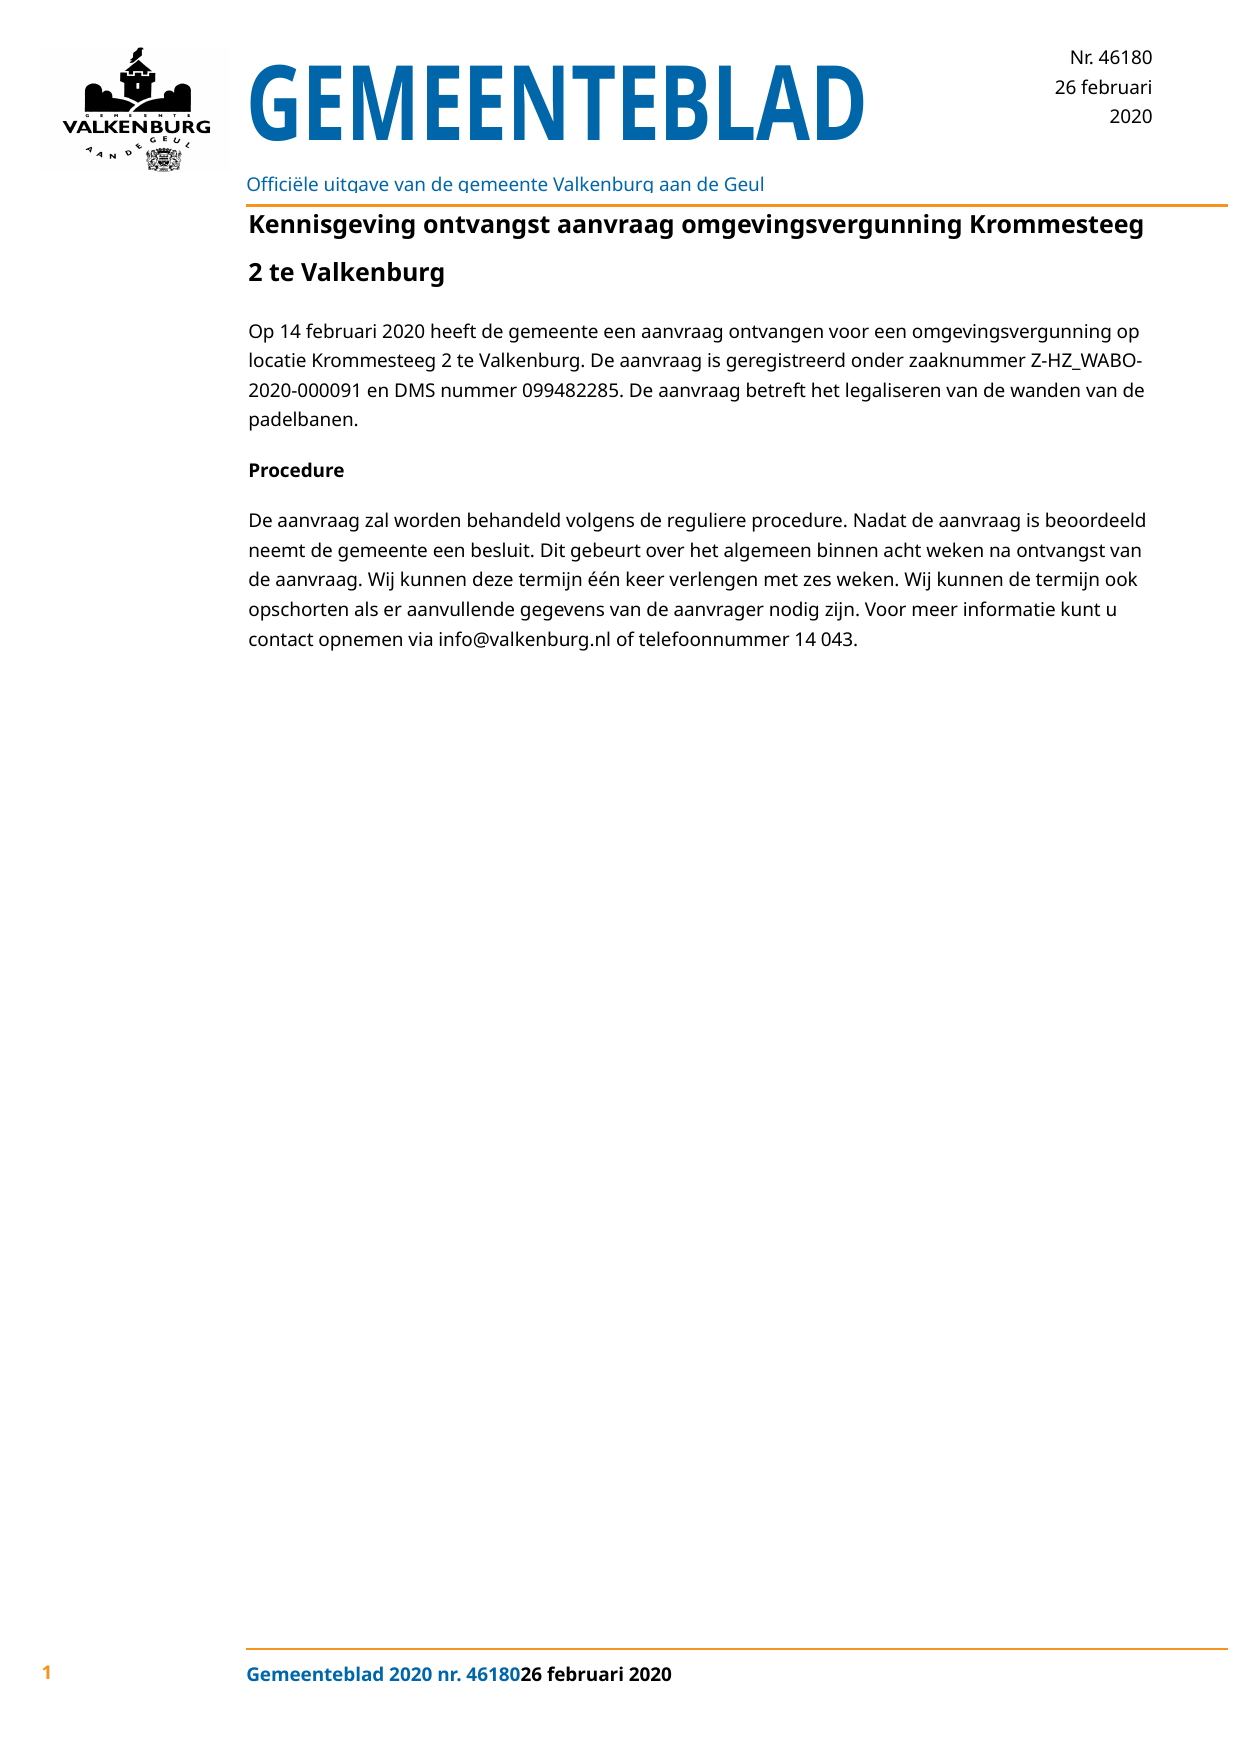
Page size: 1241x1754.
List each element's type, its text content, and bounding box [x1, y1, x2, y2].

text Kennisgeving ontvangst aanvraag omgevingsvergunning Krommesteeg 2 te Valkenburg [248, 207, 1152, 288]
text De aanvraag zal worden behandeld volgens de reguliere procedure. Nadat de aanvraag is beoordeeld neemt de gemeente een besluit. Dit gebeurt over het algemeen binnen acht weken na ontvangst van de aanvraag. Wij kunnen deze termijn één keer verlengen met zes weken. Wij kunnen de termijn ook opschorten als er aanvullende gegevens van de aanvrager nodig zijn. Voor meer informatie kunt u contact opnemen via info@valkenburg.nl of telefoonnummer 14 043. [248, 507, 1152, 652]
text Procedure [248, 457, 1152, 483]
text Op 14 februari 2020 heeft de gemeente een aanvraag ontvangen voor een omgevingsvergunning op locatie Krommesteeg 2 te Valkenburg. De aanvraag is geregistreerd onder zaaknummer Z-HZ_WABO-2020-000091 en DMS nummer 099482285. De aanvraag betreft het legaliseren van de wanden van de padelbanen. [248, 318, 1152, 432]
picture [41, 47, 231, 172]
